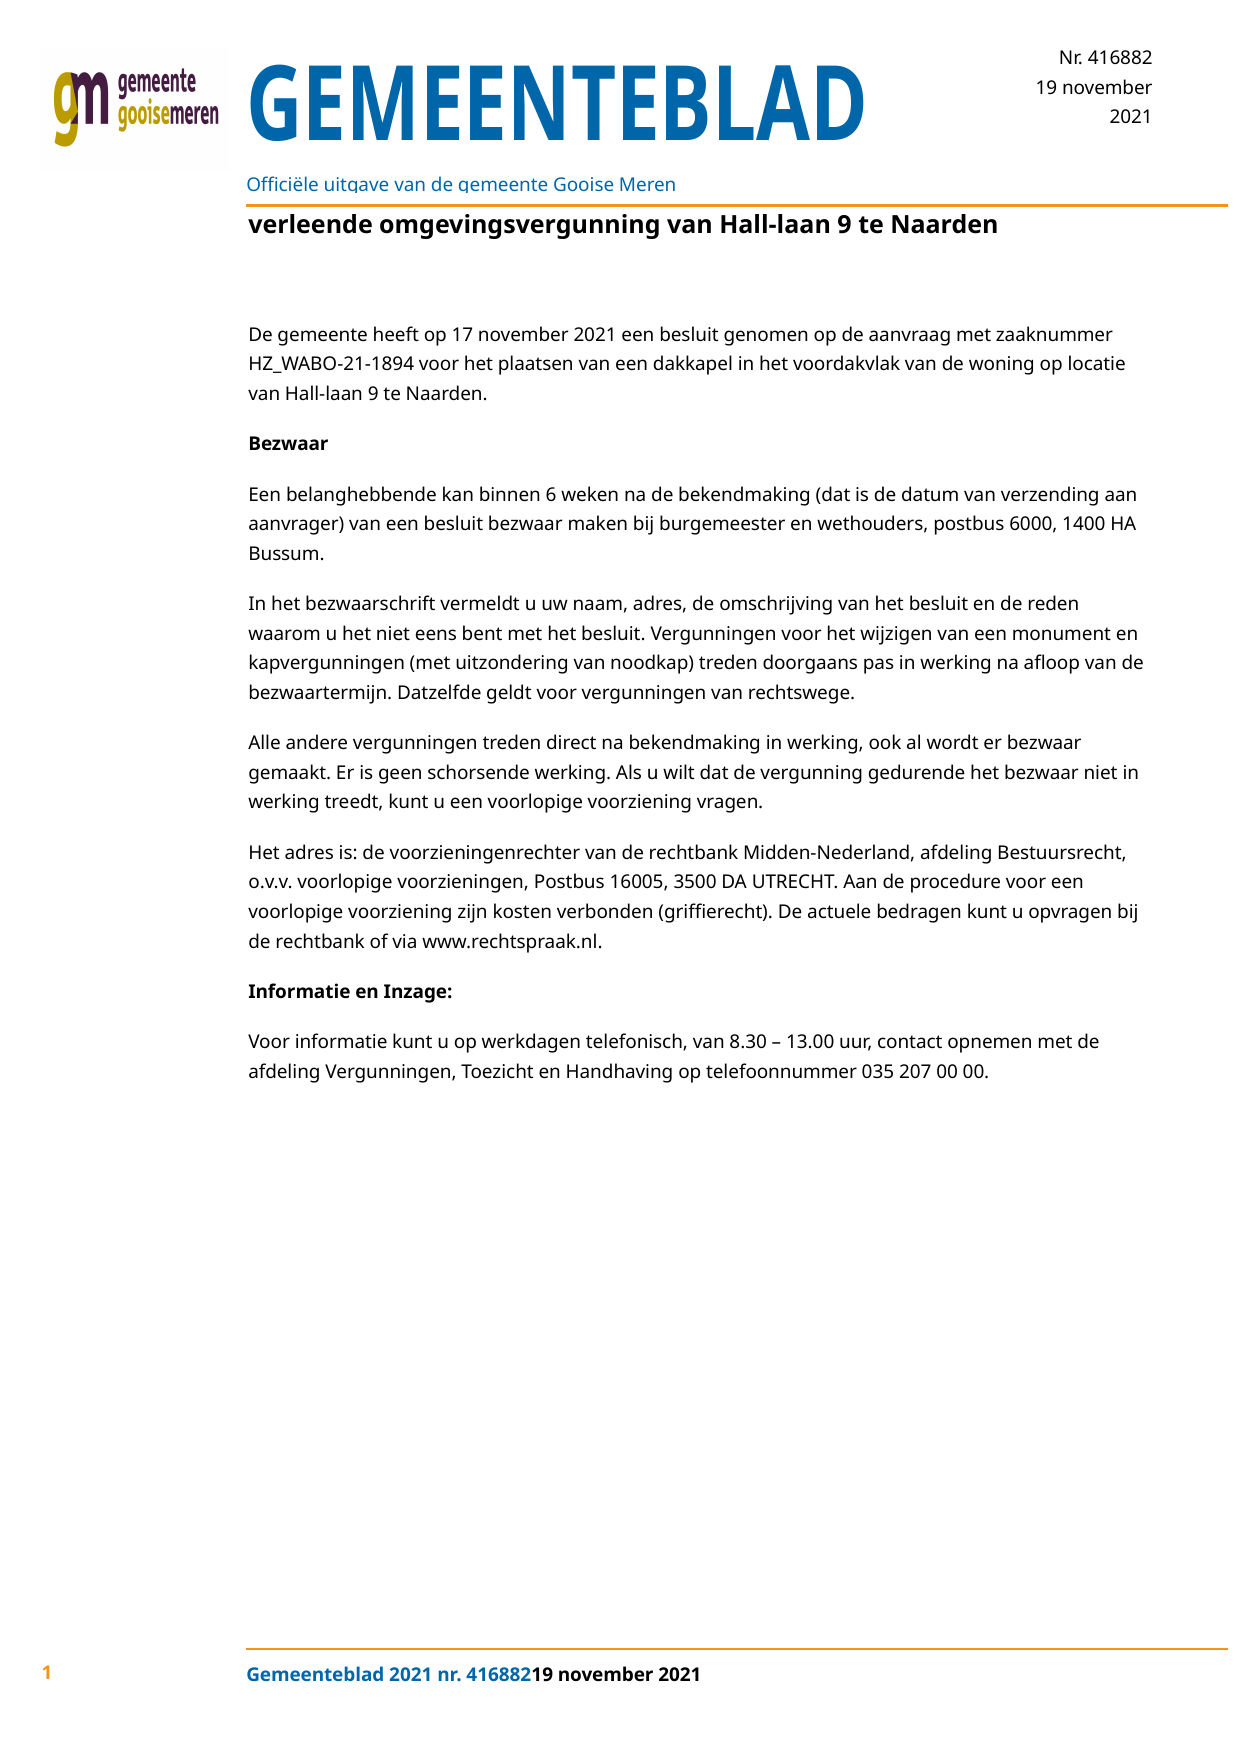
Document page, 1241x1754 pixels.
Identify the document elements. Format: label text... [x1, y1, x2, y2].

text Alle andere vergunningen treden direct na bekendmaking in werking, ook al wordt er bezwaar gemaakt. Er is geen schorsende werking. Als u wilt dat de vergunning gedurende het bezwaar niet in werking treedt, kunt u een voorlopige voorziening vragen. [248, 729, 1152, 814]
text Een belanghebbende kan binnen 6 weken na de bekendmaking (dat is de datum van verzending aan aanvrager) van een besluit bezwaar maken bij burgemeester en wethouders, postbus 6000, 1400 HA Bussum. [248, 481, 1152, 566]
text Informatie en Inzage: [248, 978, 1152, 1004]
text Bezwaar [248, 430, 1152, 456]
text Voor informatie kunt u op werkdagen telefonisch, van 8.30 – 13.00 uur, contact opnemen met de afdeling Vergunningen, Toezicht en Handhaving op telefoonnummer 035 207 00 00. [248, 1029, 1152, 1084]
text De gemeente heeft op 17 november 2021 een besluit genomen op de aanvraag met zaaknummer HZ_WABO-21-1894 voor het plaatsen van een dakkapel in het voordakvlak van de woning op locatie van Hall-laan 9 te Naarden. [248, 321, 1152, 406]
text verleende omgevingsvergunning van Hall-laan 9 te Naarden [248, 207, 1152, 241]
text In het bezwaarschrift vermeldt u uw naam, adres, de omschrijving van het besluit en de reden waarom u het niet eens bent met het besluit. Vergunningen voor het wijzigen van een monument en kapvergunningen (met uitzondering van noodkap) treden doorgaans pas in werking na afloop van de bezwaartermijn. Datzelfde geldt voor vergunningen van rechtswege. [248, 590, 1152, 705]
picture [41, 47, 231, 172]
text Het adres is: de voorzieningenrechter van de rechtbank Midden-Nederland, afdeling Bestuursrecht, o.v.v. voorlopige voorzieningen, Postbus 16005, 3500 DA UTRECHT. Aan de procedure voor een voorlopige voorziening zijn kosten verbonden (griffierecht). De actuele bedragen kunt u opvragen bij de rechtbank of via www.rechtspraak.nl. [248, 839, 1152, 953]
